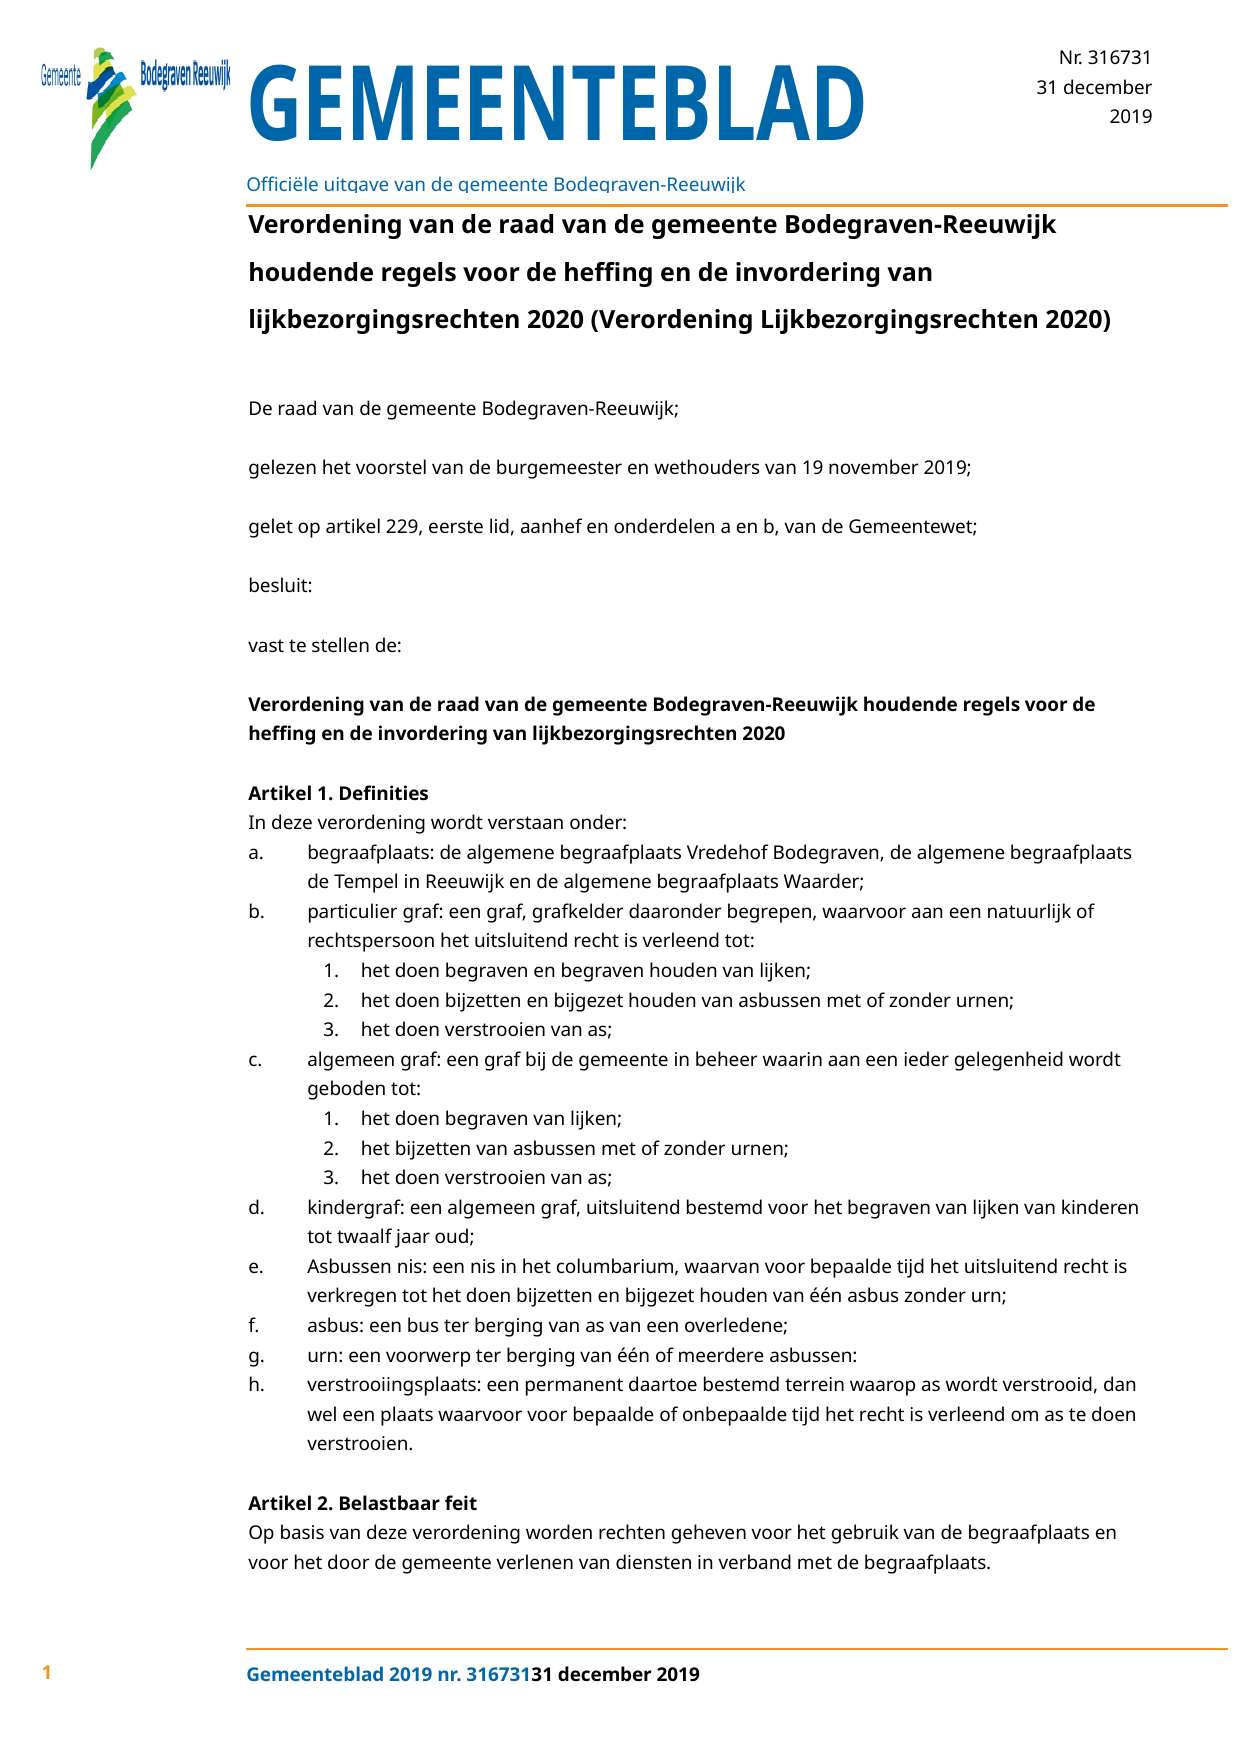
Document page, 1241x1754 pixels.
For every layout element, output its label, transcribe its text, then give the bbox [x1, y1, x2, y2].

list het doen begraven en begraven houden van lijken; [323, 957, 1152, 983]
text In deze verordening wordt verstaan onder: [248, 809, 1152, 835]
list Asbussen nis: een nis in het columbarium, waarvan voor bepaalde tijd het uitsluitend recht is verkregen tot het doen bijzetten en bijgezet houden van één asbus zonder urn; [248, 1253, 1152, 1308]
text Verordening van de raad van de gemeente Bodegraven-Reeuwijk houdende regels voor de heffing en de invordering van lijkbezorgingsrechten 2020 [248, 691, 1152, 746]
list het doen bijzetten en bijgezet houden van asbussen met of zonder urnen; [323, 987, 1152, 1012]
list kindergraf: een algemeen graf, uitsluitend bestemd voor het begraven van lijken van kinderen tot twaalf jaar oud; [248, 1194, 1152, 1249]
list particulier graf: een graf, grafkelder daaronder begrepen, waarvoor aan een natuurlijk of rechtspersoon het uitsluitend recht is verleend tot: [248, 898, 1152, 953]
list urn: een voorwerp ter berging van één of meerdere asbussen: [248, 1342, 1152, 1367]
text Artikel 2. Belastbaar feit [248, 1490, 1152, 1515]
text De raad van de gemeente Bodegraven-Reeuwijk; [248, 395, 1152, 421]
text Artikel 1. Definities [248, 780, 1152, 805]
text gelet op artikel 229, eerste lid, aanhef en onderdelen a en b, van de Gemeentewet; [248, 513, 1152, 539]
text Verordening van de raad van de gemeente Bodegraven-Reeuwijk houdende regels voor de heffing en de invordering van lijkbezorgingsrechten 2020 (Verordening Lijkbezorgingsrechten 2020) [248, 207, 1152, 336]
text besluit: [248, 573, 1152, 598]
list het doen verstrooien van as; [323, 1164, 1152, 1190]
list asbus: een bus ter berging van as van een overledene; [248, 1312, 1152, 1338]
list verstrooiingsplaats: een permanent daartoe bestemd terrein waarop as wordt verstrooid, dan wel een plaats waarvoor voor bepaalde of onbepaalde tijd het recht is verleend om as te doen verstrooien. [248, 1371, 1152, 1456]
list begraafplaats: de algemene begraafplaats Vredehof Bodegraven, de algemene begraafplaats de Tempel in Reeuwijk en de algemene begraafplaats Waarder; [248, 839, 1152, 894]
text gelezen het voorstel van de burgemeester en wethouders van 19 november 2019; [248, 454, 1152, 480]
list het bijzetten van asbussen met of zonder urnen; [323, 1135, 1152, 1160]
picture [41, 47, 231, 172]
text vast te stellen de: [248, 632, 1152, 657]
list het doen begraven van lijken; [323, 1105, 1152, 1131]
list algemeen graf: een graf bij de gemeente in beheer waarin aan een ieder gelegenheid wordt geboden tot: [248, 1046, 1152, 1101]
text Op basis van deze verordening worden rechten geheven voor het gebruik van de begraafplaats en voor het door de gemeente verlenen van diensten in verband met de begraafplaats. [248, 1519, 1152, 1574]
list het doen verstrooien van as; [323, 1016, 1152, 1042]
